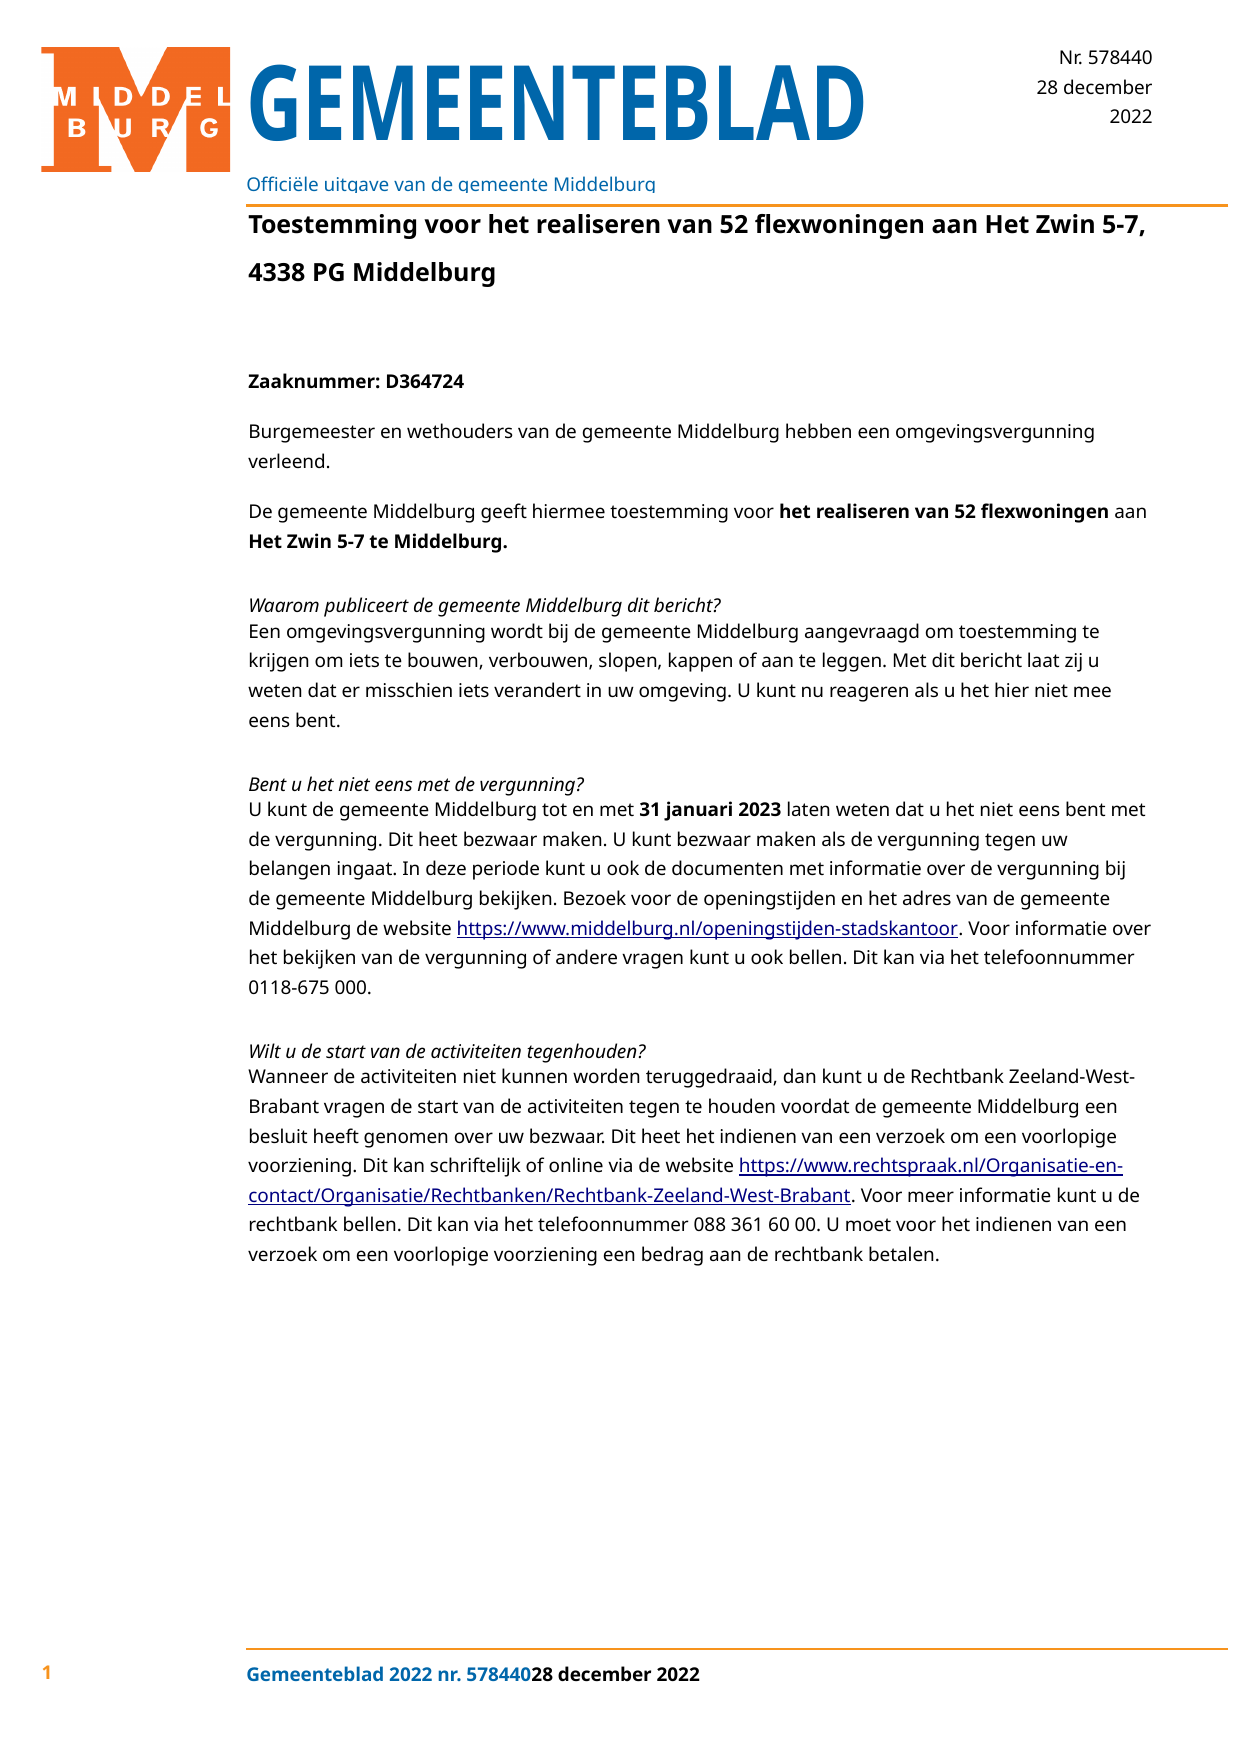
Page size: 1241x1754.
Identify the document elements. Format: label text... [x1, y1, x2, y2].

text Toestemming voor het realiseren van 52 flexwoningen aan Het Zwin 5-7, 4338 PG Middelburg [248, 207, 1152, 288]
text Wanneer de activiteiten niet kunnen worden teruggedraaid, dan kunt u de Rechtbank Zeeland-West-Brabant vragen de start van de activiteiten tegen te houden voordat de gemeente Middelburg een besluit heeft genomen over uw bezwaar. Dit heet het indienen van een verzoek om een voorlopige voorziening. Dit kan schriftelijk of online via de website https://www.rechtspraak.nl/Organisatie-en-contact/Organisatie/Rechtbanken/Rechtbank-Zeeland-West-Brabant. Voor meer informatie kunt u de rechtbank bellen. Dit kan via het telefoonnummer 088 361 60 00. U moet voor het indienen van een verzoek om een voorlopige voorziening een bedrag aan de rechtbank betalen. [248, 1064, 1152, 1267]
text Wilt u de start van de activiteiten tegenhouden? [248, 1038, 1152, 1064]
text De gemeente Middelburg geeft hiermee toestemming voor het realiseren van 52 flexwoningen aan Het Zwin 5-7 te Middelburg. [248, 499, 1152, 554]
text U kunt de gemeente Middelburg tot en met 31 januari 2023 laten weten dat u het niet eens bent met de vergunning. Dit heet bezwaar maken. U kunt bezwaar maken als de vergunning tegen uw belangen ingaat. In deze periode kunt u ook de documenten met informatie over de vergunning bij de gemeente Middelburg bekijken. Bezoek voor de openingstijden en het adres van de gemeente Middelburg de website https://www.middelburg.nl/openingstijden-stadskantoor. Voor informatie over het bekijken van de vergunning of andere vragen kunt u ook bellen. Dit kan via het telefoonnummer 0118-675 000. [248, 796, 1152, 1000]
text Zaaknummer: D364724 [248, 368, 1152, 394]
text Burgemeester en wethouders van de gemeente Middelburg hebben een omgevingsvergunning verleend. [248, 419, 1152, 474]
text Waarom publiceert de gemeente Middelburg dit bericht? [248, 592, 1152, 618]
text Een omgevingsvergunning wordt bij de gemeente Middelburg aangevraagd om toestemming te krijgen om iets te bouwen, verbouwen, slopen, kappen of aan te leggen. Met dit bericht laat zij u weten dat er misschien iets verandert in uw omgeving. U kunt nu reageren als u het hier niet mee eens bent. [248, 618, 1152, 732]
text Bent u het niet eens met de vergunning? [248, 771, 1152, 796]
picture [41, 47, 231, 172]
